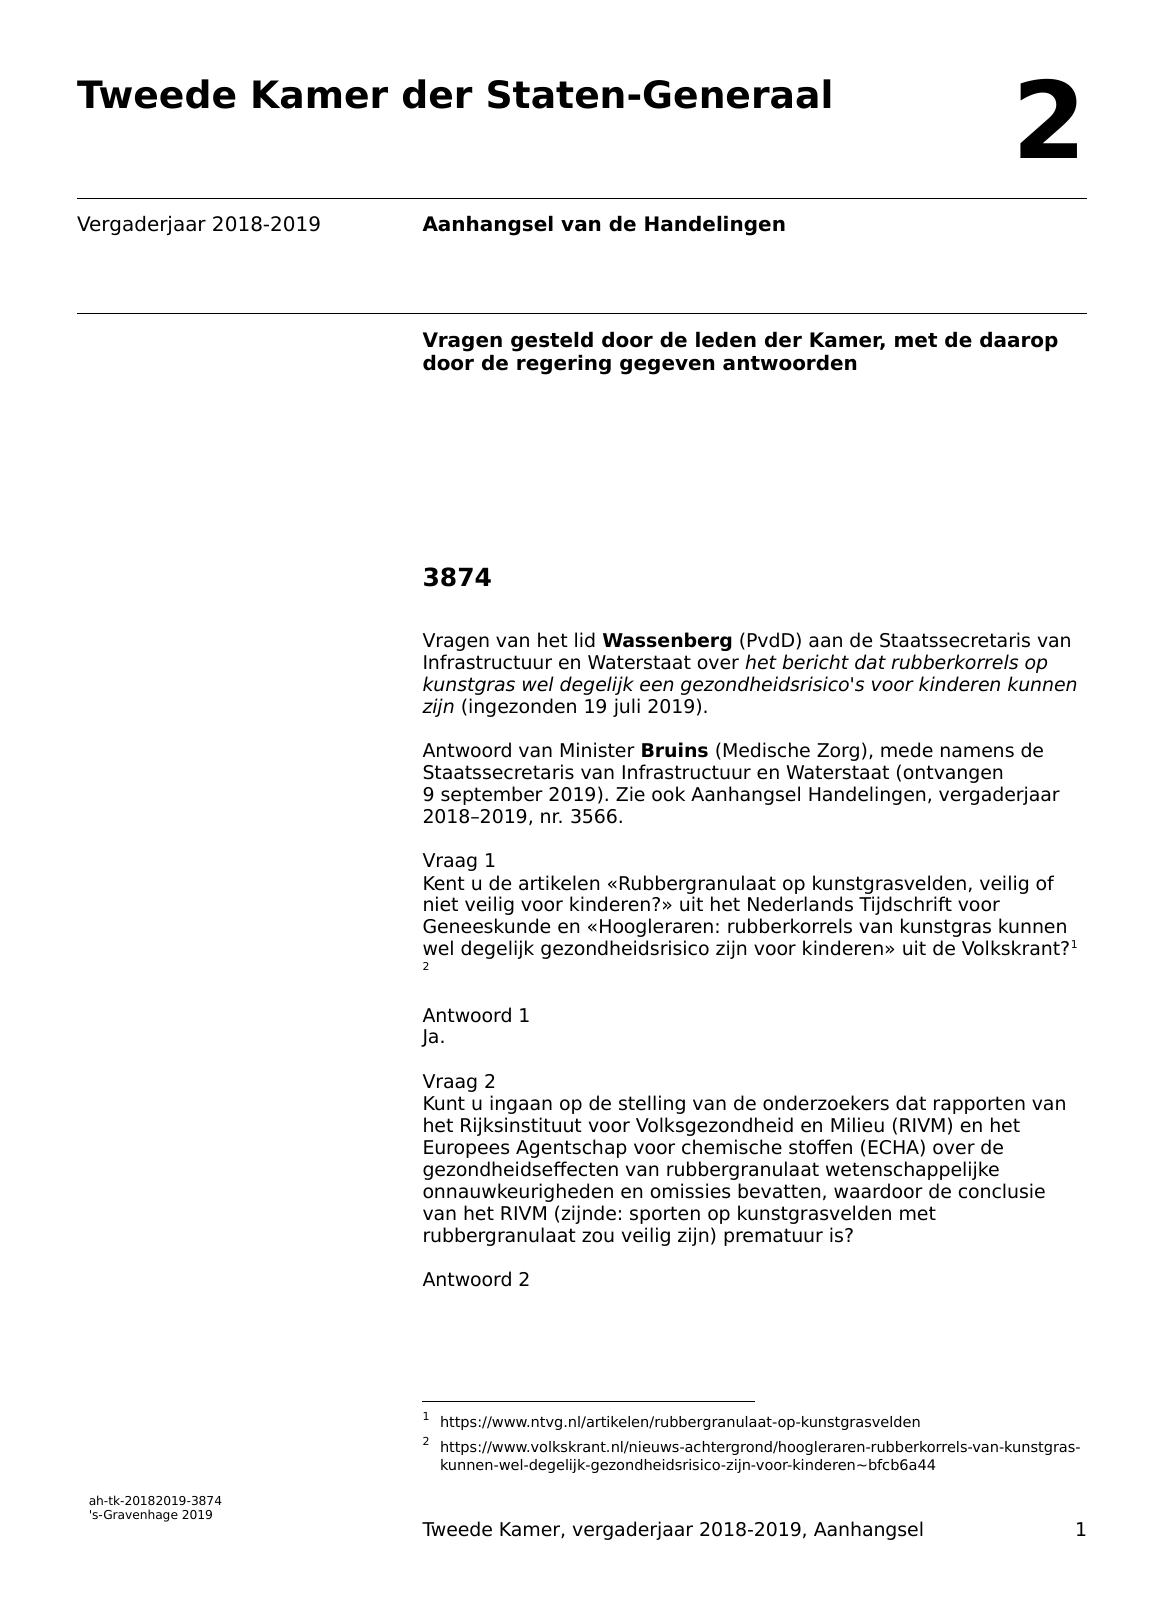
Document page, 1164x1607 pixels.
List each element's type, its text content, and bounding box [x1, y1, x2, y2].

text Kunt u ingaan op de stelling van de onderzoekers dat rapporten van het Rijksinstituut voor Volksgezondheid en Milieu (RIVM) en het Europees Agentschap voor chemische stoffen (ECHA) over de gezondheidseffecten van rubbergranulaat wetenschappelijke onnauwkeurigheden en omissies bevatten, waardoor de conclusie van het RIVM (zijnde: sporten op kunstgrasvelden met rubbergranulaat zou veilig zijn) prematuur is? [422, 1093, 1087, 1246]
text Vragen van het lid Wassenberg (PvdD) aan de Staatssecretaris van Infrastructuur en Waterstaat over het bericht dat rubberkorrels op kunstgras wel degelijk een gezondheidsrisico's voor kinderen kunnen zijn (ingezonden 19 juli 2019). [422, 630, 1087, 718]
text Ja. [422, 1026, 1087, 1048]
text https://www.volkskrant.nl/nieuws-achtergrond/hoogleraren-rubberkorrels-van-kunstgras-kunnen-wel-degelijk-gezondheidsrisico-zijn-voor-kinderen~bfcb6a44 [422, 1435, 1087, 1474]
text Antwoord 2 [422, 1269, 1087, 1291]
table_cell Vragen gesteld door de leden der Kamer, met de daarop door de regering gegeven antwoorden [422, 314, 1087, 375]
text Antwoord 1 [422, 1004, 1087, 1026]
text Kent u de artikelen «Rubbergranulaat op kunstgrasvelden, veilig of niet veilig voor kinderen?» uit het Nederlands Tijdschrift voor Geneeskunde en «Hoogleraren: rubberkorrels van kunstgras kunnen wel degelijk gezondheidsrisico zijn voor kinderen» uit de Volkskrant? [422, 872, 1087, 982]
text Vraag 2 [422, 1071, 1087, 1093]
text https://www.ntvg.nl/artikelen/rubbergranulaat-op-kunstgrasvelden [422, 1410, 1087, 1432]
table_cell Vergaderjaar 2018-2019 [77, 199, 422, 313]
table_cell [77, 314, 422, 375]
table_header 2 [886, 59, 1087, 198]
text ah-tk-20182019-3874 [88, 1494, 323, 1508]
text Vraag 1 [422, 850, 1087, 872]
table_header Tweede Kamer der Staten-Generaal [77, 59, 886, 198]
text Antwoord van Minister Bruins (Medische Zorg), mede namens de Staatssecretaris van Infrastructuur en Waterstaat (ontvangen 9 september 2019). Zie ook Aanhangsel Handelingen, vergaderjaar 2018–2019, nr. 3566. [422, 740, 1087, 828]
table_cell Aanhangsel van de Handelingen [422, 199, 1087, 313]
text 3874 [422, 563, 1087, 592]
text 's-Gravenhage 2019 [88, 1508, 323, 1522]
